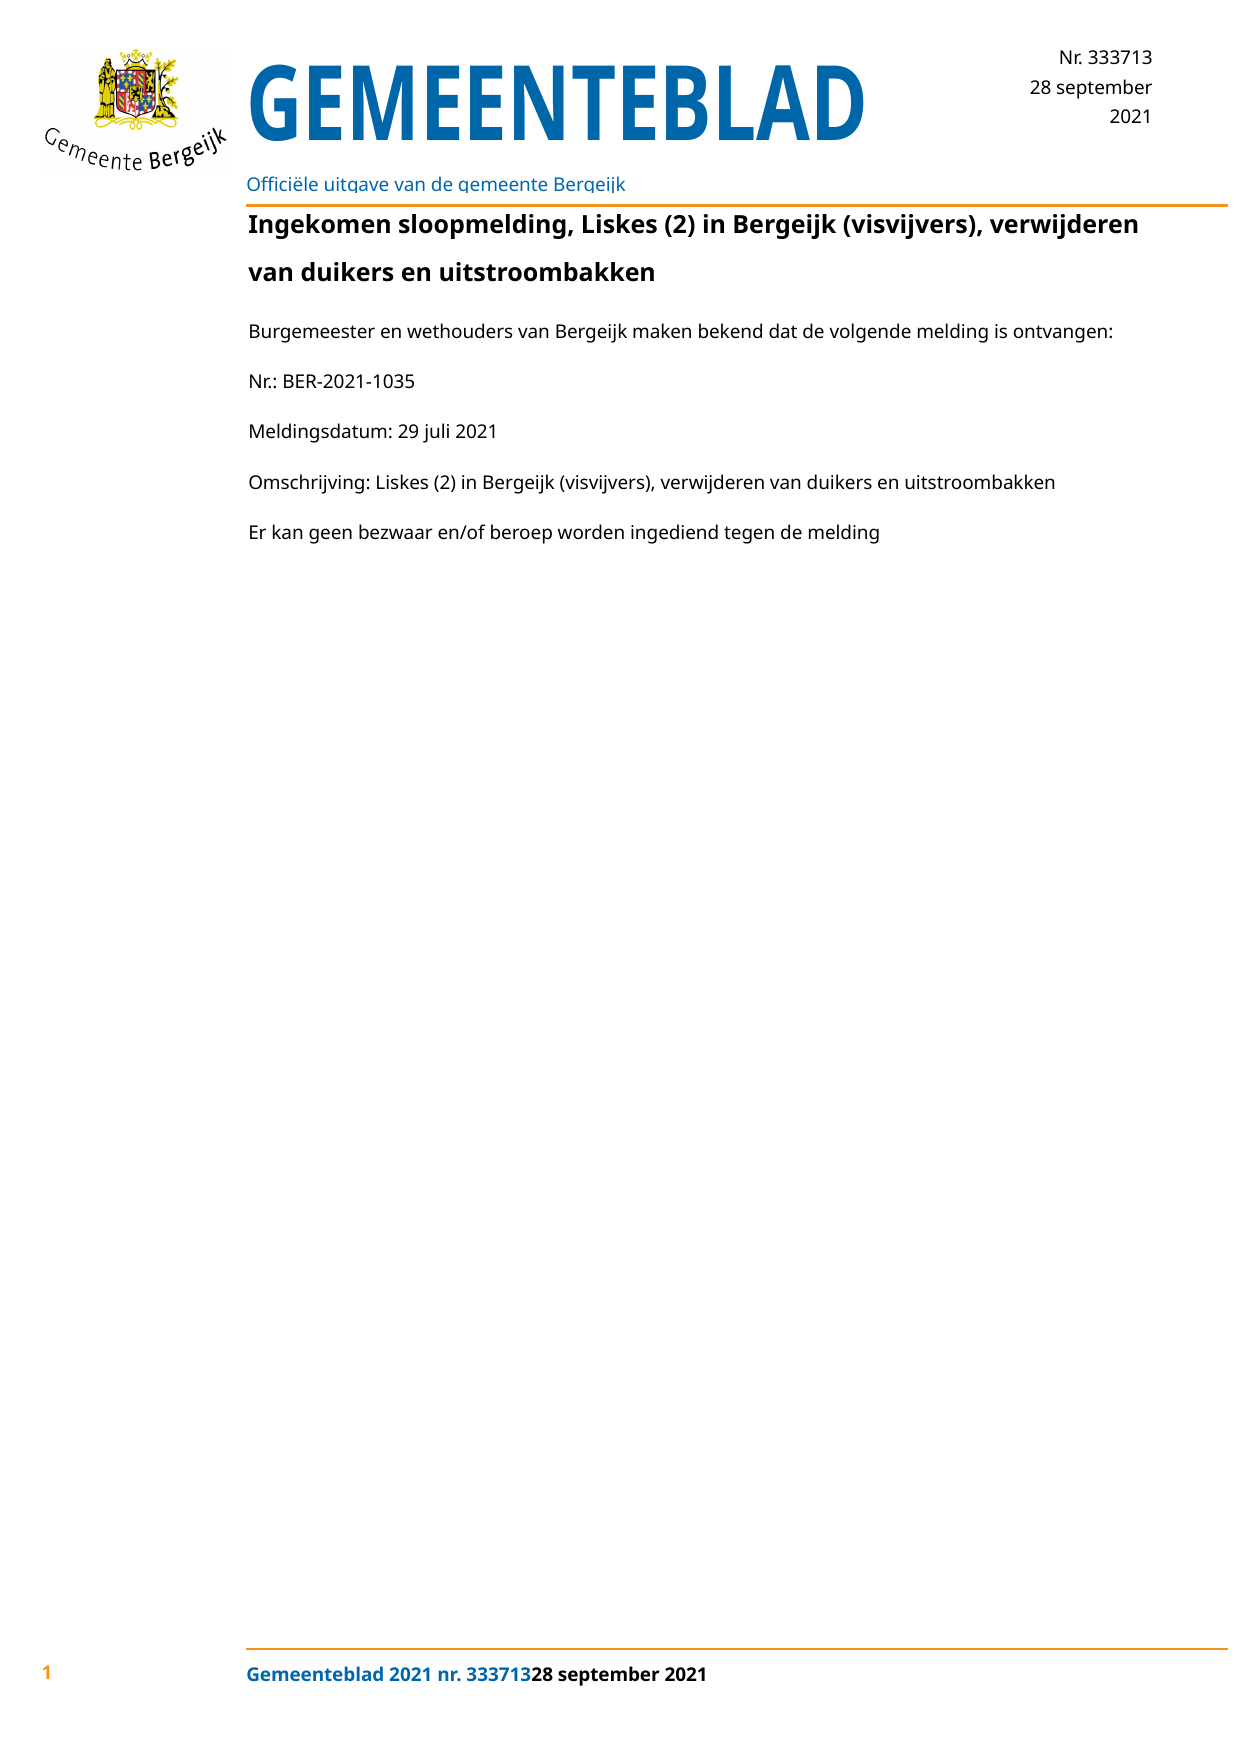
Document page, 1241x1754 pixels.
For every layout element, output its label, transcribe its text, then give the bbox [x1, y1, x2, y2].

text Omschrijving: Liskes (2) in Bergeijk (visvijvers), verwijderen van duikers en uitstroombakken [248, 469, 1152, 495]
text Nr.: BER-2021-1035 [248, 368, 1152, 394]
text Burgemeester en wethouders van Bergeijk maken bekend dat de volgende melding is ontvangen: [248, 318, 1152, 344]
picture [41, 47, 231, 172]
text Meldingsdatum: 29 juli 2021 [248, 419, 1152, 444]
text Er kan geen bezwaar en/of beroep worden ingediend tegen de melding [248, 519, 1152, 545]
text Ingekomen sloopmelding, Liskes (2) in Bergeijk (visvijvers), verwijderen van duikers en uitstroombakken [248, 207, 1152, 288]
